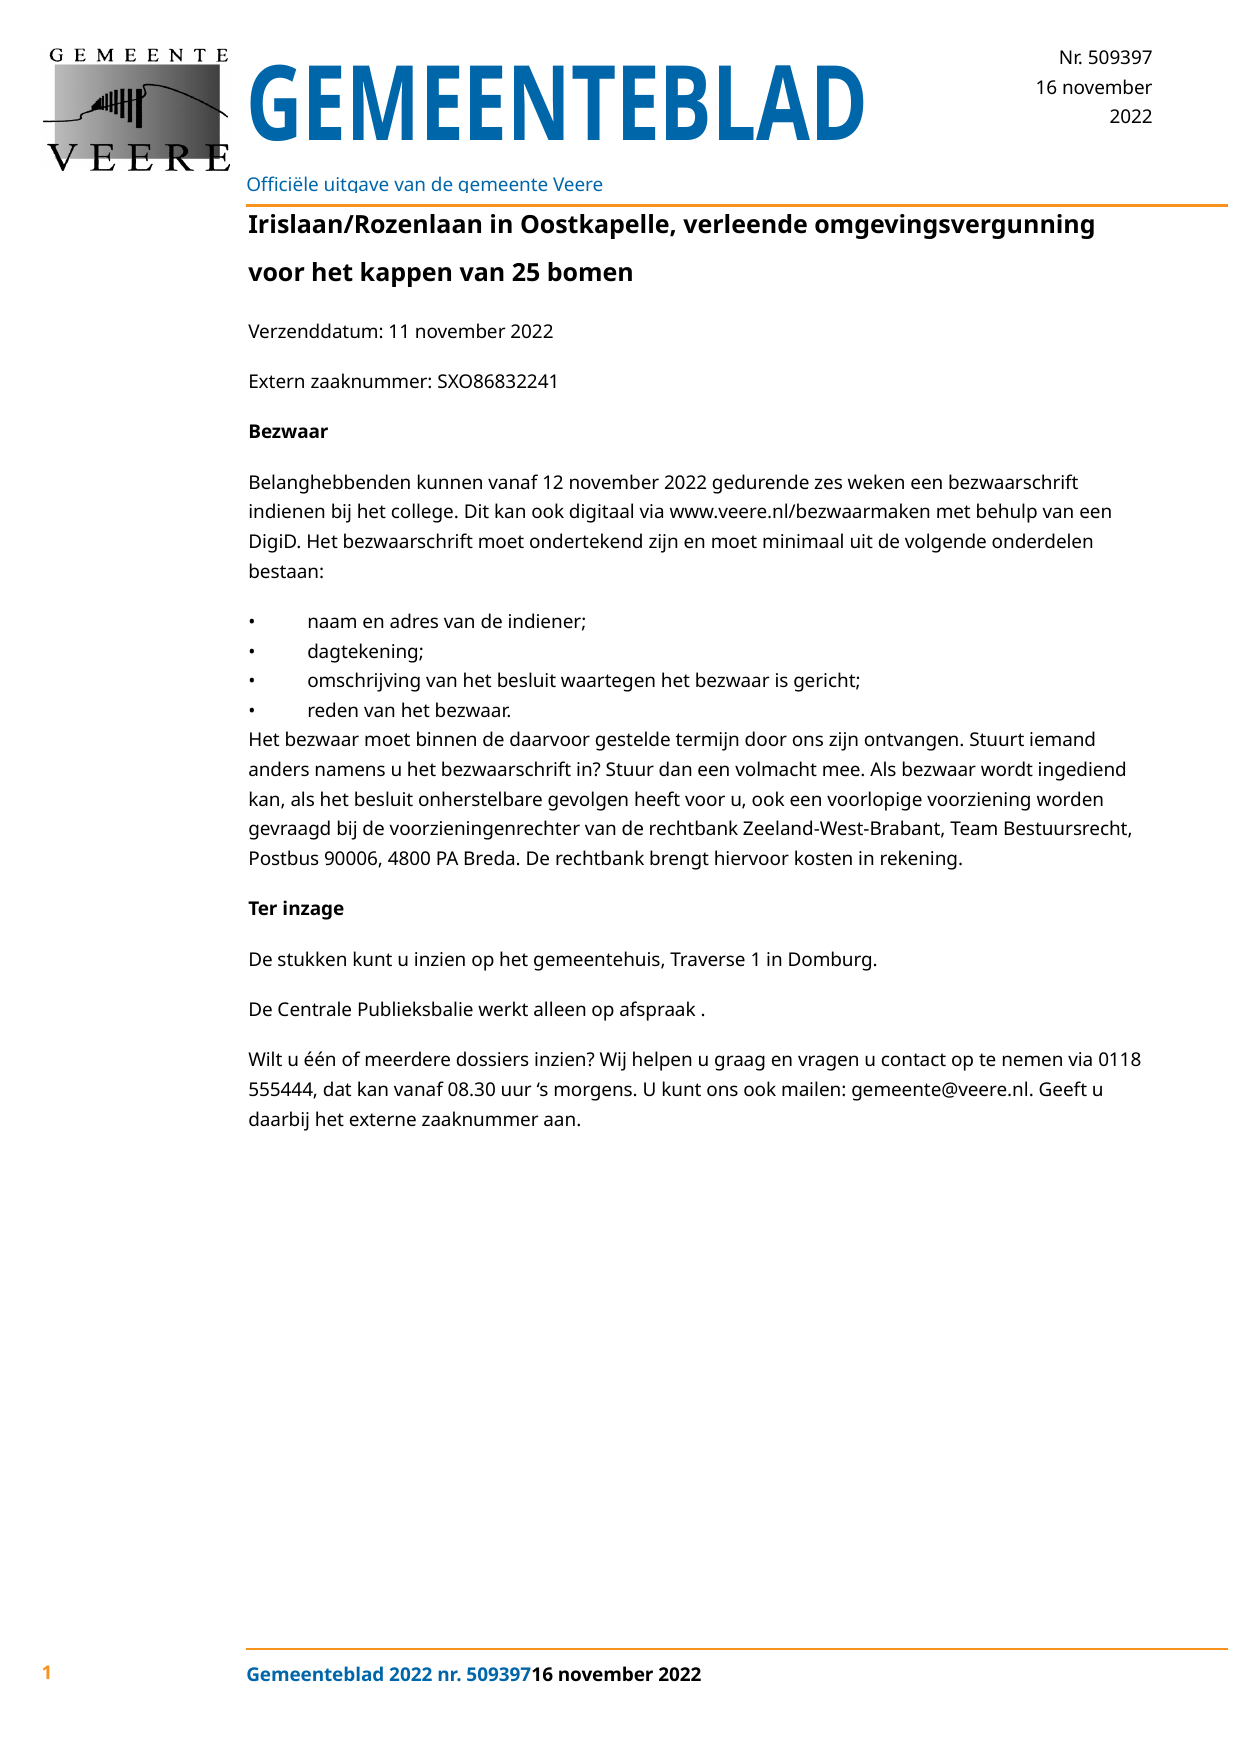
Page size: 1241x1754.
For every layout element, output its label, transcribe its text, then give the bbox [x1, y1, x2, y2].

list reden van het bezwaar. [248, 697, 1152, 723]
text Extern zaaknummer: SXO86832241 [248, 368, 1152, 394]
text Het bezwaar moet binnen de daarvoor gestelde termijn door ons zijn ontvangen. Stuurt iemand anders namens u het bezwaarschrift in? Stuur dan een volmacht mee. Als bezwaar wordt ingediend kan, als het besluit onherstelbare gevolgen heeft voor u, ook een voorlopige voorziening worden gevraagd bij de voorzieningenrechter van de rechtbank Zeeland-West-Brabant, Team Bestuursrecht, Postbus 90006, 4800 PA Breda. De rechtbank brengt hiervoor kosten in rekening. [248, 727, 1152, 871]
picture [41, 47, 231, 172]
list omschrijving van het besluit waartegen het bezwaar is gericht; [248, 667, 1152, 693]
list naam en adres van de indiener; [248, 608, 1152, 634]
text Verzenddatum: 11 november 2022 [248, 318, 1152, 344]
text Belanghebbenden kunnen vanaf 12 november 2022 gedurende zes weken een bezwaarschrift indienen bij het college. Dit kan ook digitaal via www.veere.nl/bezwaarmaken met behulp van een DigiD. Het bezwaarschrift moet ondertekend zijn en moet minimaal uit de volgende onderdelen bestaan: [248, 469, 1152, 584]
text De stukken kunt u inzien op het gemeentehuis, Traverse 1 in Domburg. [248, 946, 1152, 972]
text Ter inzage [248, 895, 1152, 921]
text De Centrale Publieksbalie werkt alleen op afspraak . [248, 996, 1152, 1022]
text Bezwaar [248, 419, 1152, 444]
text Irislaan/Rozenlaan in Oostkapelle, verleende omgevingsvergunning voor het kappen van 25 bomen [248, 207, 1152, 288]
list dagtekening; [248, 638, 1152, 664]
text Wilt u één of meerdere dossiers inzien? Wij helpen u graag en vragen u contact op te nemen via 0118 555444, dat kan vanaf 08.30 uur ‘s morgens. U kunt ons ook mailen: gemeente@veere.nl. Geeft u daarbij het externe zaaknummer aan. [248, 1047, 1152, 1132]
